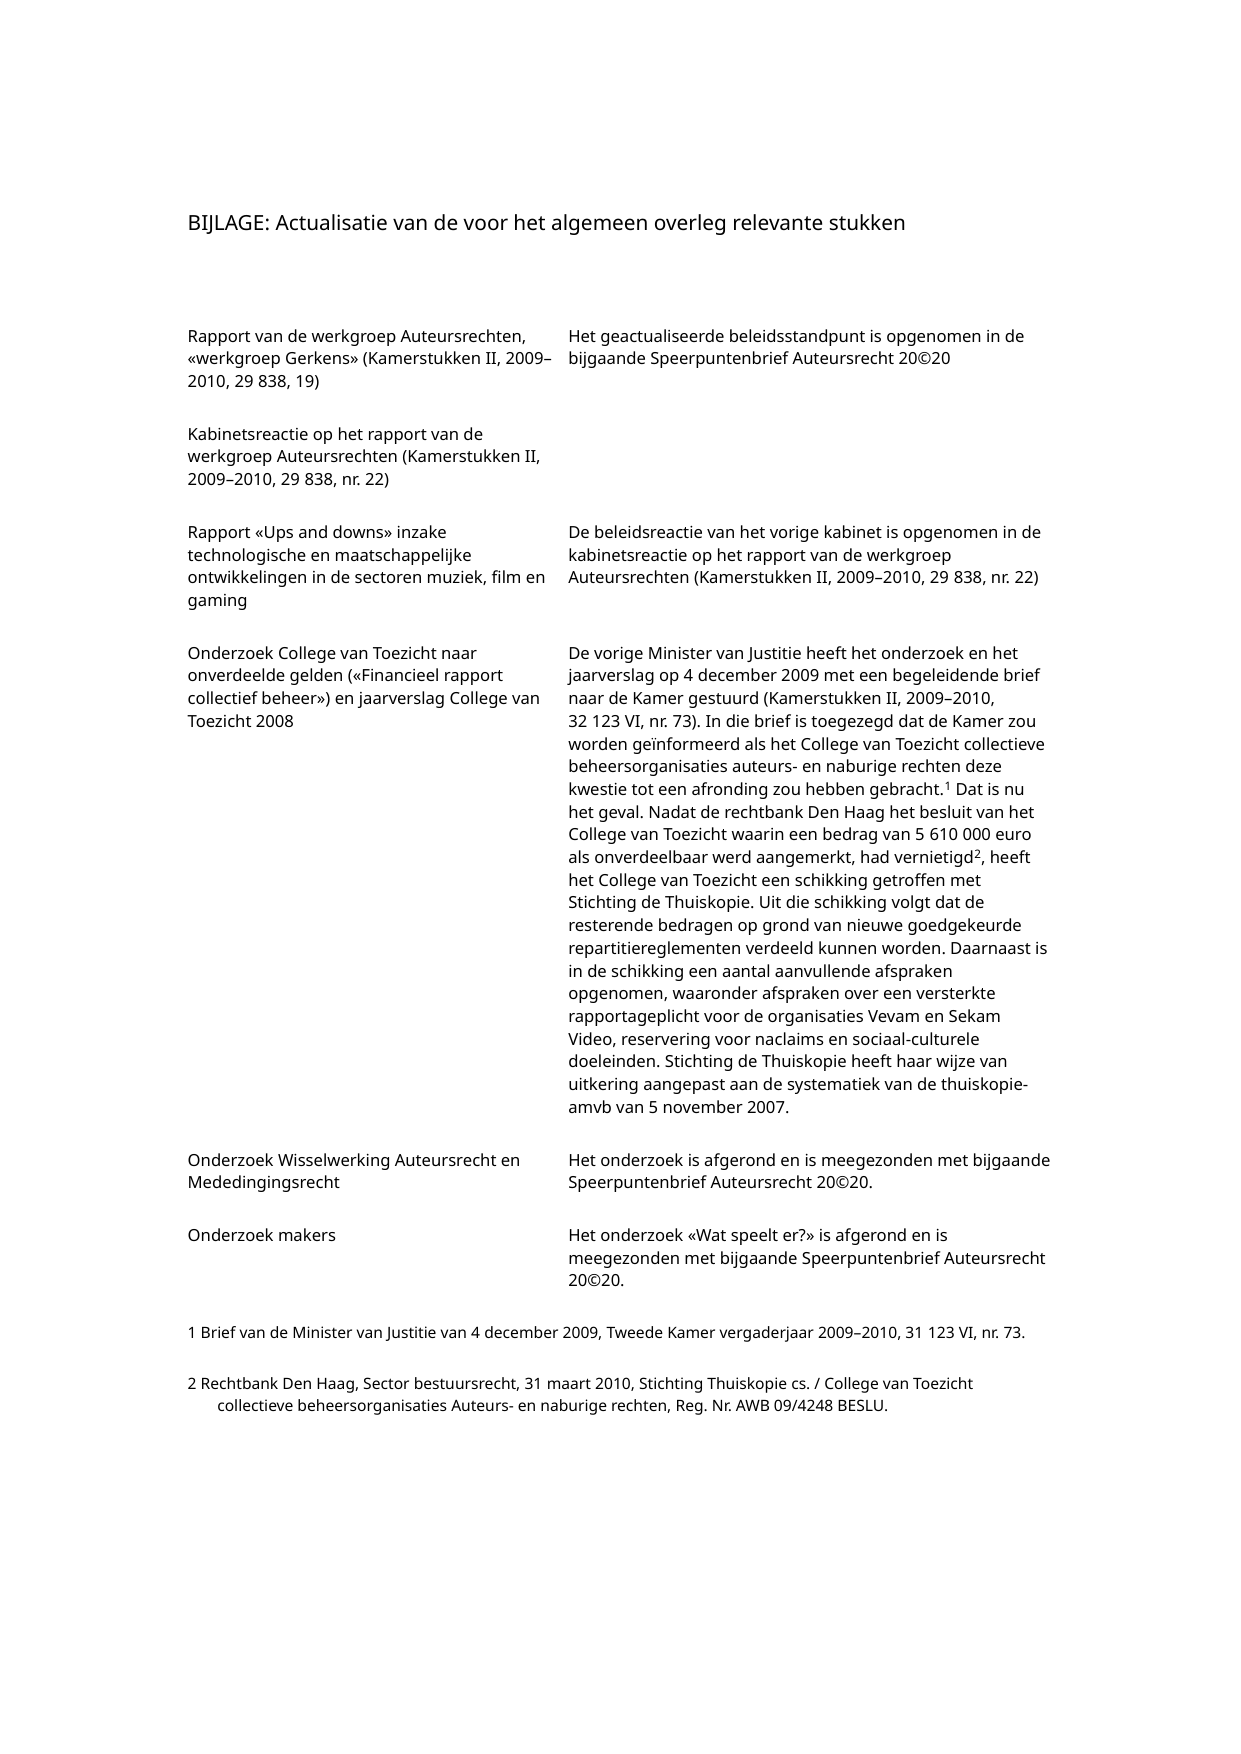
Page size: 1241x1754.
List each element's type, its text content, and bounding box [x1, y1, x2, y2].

table_cell Het onderzoek is afgerond en is meegezonden met bijgaande Speerpuntenbrief Auteursrecht 20©20. [568, 1148, 1053, 1224]
table_cell Onderzoek College van Toezicht naar onverdeelde gelden («Financieel rapport collectief beheer») en jaarverslag College van Toezicht 2008 [188, 641, 568, 1148]
subtitle BIJLAGE: Actualisatie van de voor het algemeen overleg relevante stukken [187, 208, 1053, 236]
table_cell Het onderzoek «Wat speelt er?» is afgerond en is meegezonden met bijgaande Speerpuntenbrief Auteursrecht 20©20. [568, 1224, 1053, 1322]
table_cell De vorige Minister van Justitie heeft het onderzoek en het jaarverslag op 4 december 2009 met een begeleidende brief naar de Kamer gestuurd (Kamerstukken II, 2009–2010, 32 123 VI, nr. 73). In die brief is toegezegd dat de Kamer zou worden geïnformeerd als het College van Toezicht collectieve beheersorganisaties auteurs- en naburige rechten deze kwestie tot een afronding zou hebben gebracht.1 Dat is nu het geval. Nadat de rechtbank Den Haag het besluit van het College van Toezicht waarin een bedrag van 5 610 000 euro als onverdeelbaar werd aangemerkt, had vernietigd2, heeft het College van Toezicht een schikking getroffen met Stichting de Thuiskopie. Uit die schikking volgt dat de resterende bedragen op grond van nieuwe goedgekeurde repartitiereglementen verdeeld kunnen worden. Daarnaast is in de schikking een aantal aanvullende afspraken opgenomen, waaronder afspraken over een versterkte rapportageplicht voor de organisaties Vevam en Sekam Video, reservering voor naclaims en sociaal-culturele doeleinden. Stichting de Thuiskopie heeft haar wijze van uitkering aangepast aan de systematiek van de thuiskopie-amvb van 5 november 2007. [568, 641, 1053, 1148]
table_cell 1 Brief van de Minister van Justitie van 4 december 2009, Tweede Kamer vergaderjaar 2009–2010, 31 123 VI, nr. 73. 2 Rechtbank Den Haag, Sector bestuursrecht, 31 maart 2010, Stichting Thuiskopie cs. / College van Toezicht collectieve beheersorganisaties Auteurs- en naburige rechten, Reg. Nr. AWB 09/4248 BESLU. [188, 1322, 1053, 1446]
table_header Het geactualiseerde beleidsstandpunt is opgenomen in de bijgaande Speerpuntenbrief Auteursrecht 20©20 [568, 324, 1053, 521]
table_cell Rapport «Ups and downs» inzake technologische en maatschappelijke ontwikkelingen in de sectoren muziek, film en gaming [188, 521, 568, 641]
table_header Rapport van de werkgroep Auteursrechten, «werkgroep Gerkens» (Kamerstukken II, 2009–2010, 29 838, 19) Kabinetsreactie op het rapport van de werkgroep Auteursrechten (Kamerstukken II, 2009–2010, 29 838, nr. 22) [188, 324, 568, 521]
table_cell Onderzoek Wisselwerking Auteursrecht en Mededingingsrecht [188, 1148, 568, 1224]
table_cell De beleidsreactie van het vorige kabinet is opgenomen in de kabinetsreactie op het rapport van de werkgroep Auteursrechten (Kamerstukken II, 2009–2010, 29 838, nr. 22) [568, 521, 1053, 641]
table_cell Onderzoek makers [188, 1224, 568, 1322]
